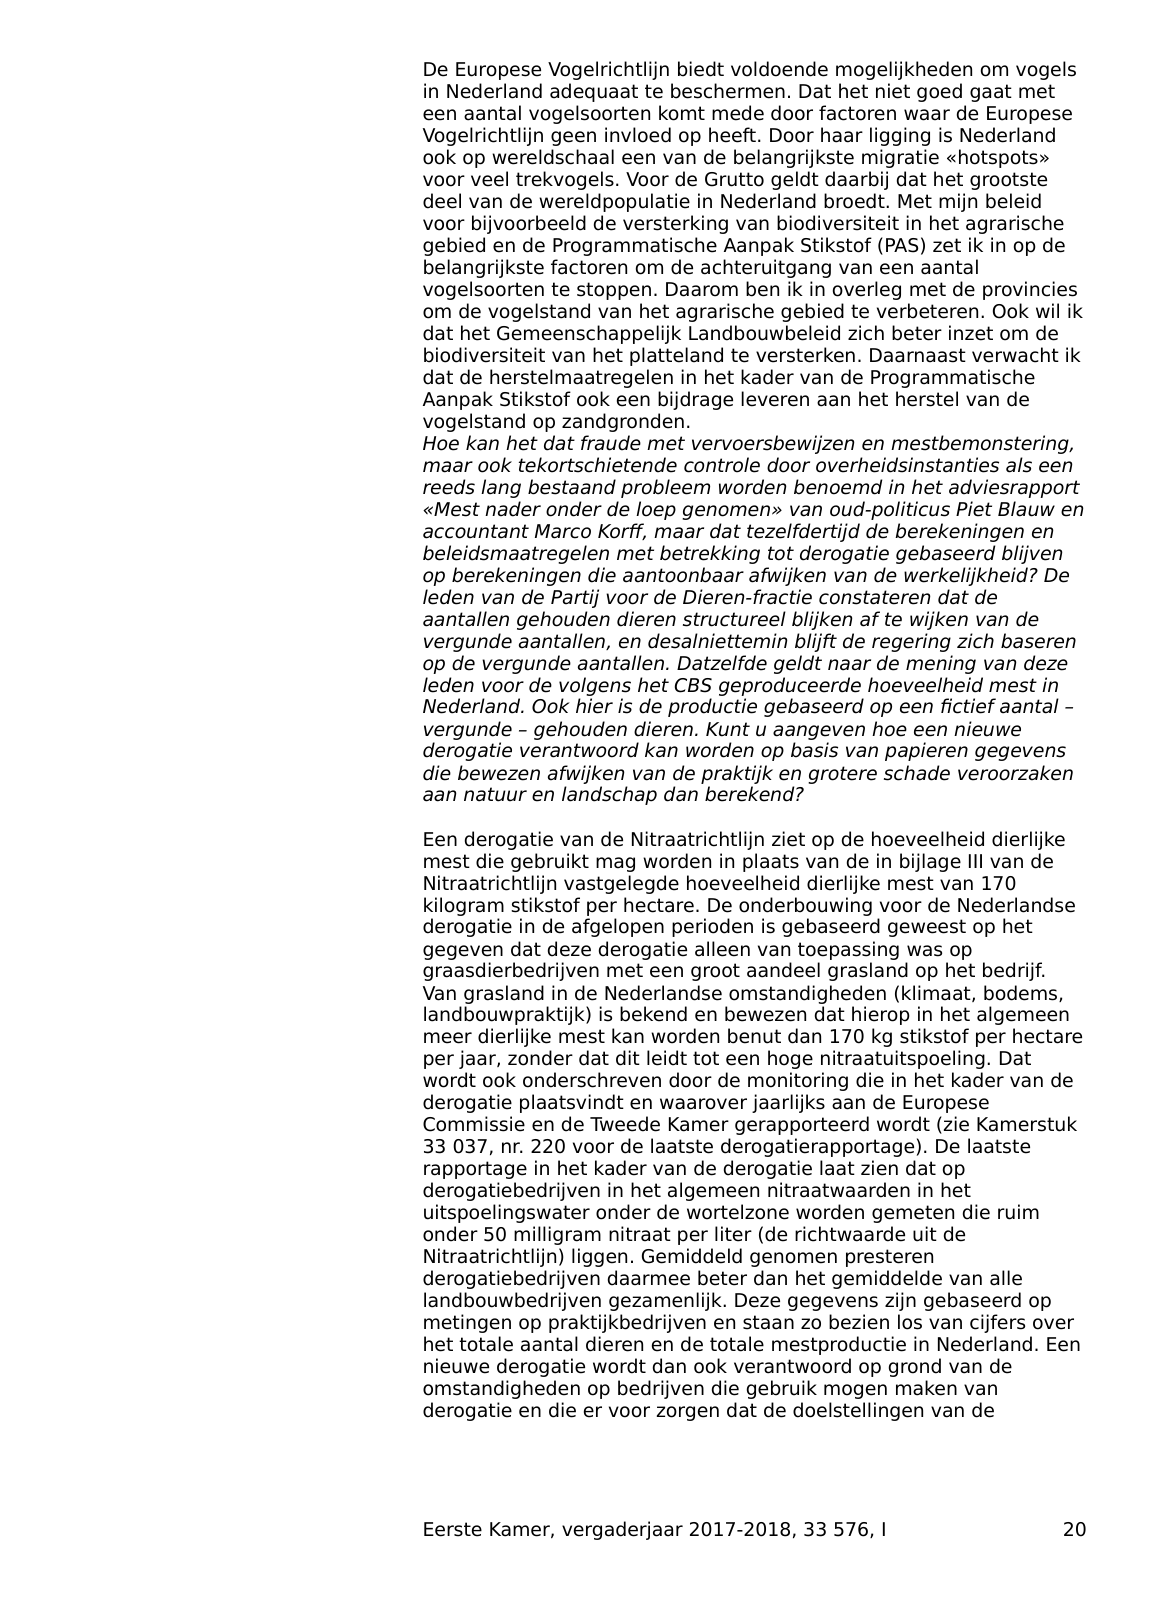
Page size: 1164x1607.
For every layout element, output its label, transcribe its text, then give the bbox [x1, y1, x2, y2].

text Een derogatie van de Nitraatrichtlijn ziet op de hoeveelheid dierlijke mest die gebruikt mag worden in plaats van de in bijlage III van de Nitraatrichtlijn vastgelegde hoeveelheid dierlijke mest van 170 kilogram stikstof per hectare. De onderbouwing voor de Nederlandse derogatie in de afgelopen perioden is gebaseerd geweest op het gegeven dat deze derogatie alleen van toepassing was op graasdierbedrijven met een groot aandeel grasland op het bedrijf. Van grasland in de Nederlandse omstandigheden (klimaat, bodems, landbouwpraktijk) is bekend en bewezen dat hierop in het algemeen meer dierlijke mest kan worden benut dan 170 kg stikstof per hectare per jaar, zonder dat dit leidt tot een hoge nitraatuitspoeling. Dat wordt ook onderschreven door de monitoring die in het kader van de derogatie plaatsvindt en waarover jaarlijks aan de Europese Commissie en de Tweede Kamer gerapporteerd wordt (zie Kamerstuk 33 037, nr. 220 voor de laatste derogatierapportage). De laatste rapportage in het kader van de derogatie laat zien dat op derogatiebedrijven in het algemeen nitraatwaarden in het uitspoelingswater onder de wortelzone worden gemeten die ruim onder 50 milligram nitraat per liter (de richtwaarde uit de Nitraatrichtlijn) liggen. Gemiddeld genomen presteren derogatiebedrijven daarmee beter dan het gemiddelde van alle landbouwbedrijven gezamenlijk. Deze gegevens zijn gebaseerd op metingen op praktijkbedrijven en staan zo bezien los van cijfers over het totale aantal dieren en de totale mestproductie in Nederland. Een nieuwe derogatie wordt dan ook verantwoord op grond van de omstandigheden op bedrijven die gebruik mogen maken van derogatie en die er voor zorgen dat de doelstellingen van de [422, 828, 1087, 1422]
text Hoe kan het dat fraude met vervoersbewijzen en mestbemonstering, maar ook tekortschietende controle door overheidsinstanties als een reeds lang bestaand probleem worden benoemd in het adviesrapport «Mest nader onder de loep genomen» van oud-politicus Piet Blauw en accountant Marco Korff, maar dat tezelfdertijd de berekeningen en beleidsmaatregelen met betrekking tot derogatie gebaseerd blijven op berekeningen die aantoonbaar afwijken van de werkelijkheid? De leden van de Partij voor de Dieren-fractie constateren dat de aantallen gehouden dieren structureel blijken af te wijken van de vergunde aantallen, en desalniettemin blijft de regering zich baseren op de vergunde aantallen. Datzelfde geldt naar de mening van deze leden voor de volgens het CBS geproduceerde hoeveelheid mest in Nederland. Ook hier is de productie gebaseerd op een fictief aantal – vergunde – gehouden dieren. Kunt u aangeven hoe een nieuwe derogatie verantwoord kan worden op basis van papieren gegevens die bewezen afwijken van de praktijk en grotere schade veroorzaken aan natuur en landschap dan berekend? [422, 433, 1087, 806]
text De Europese Vogelrichtlijn biedt voldoende mogelijkheden om vogels in Nederland adequaat te beschermen. Dat het niet goed gaat met een aantal vogelsoorten komt mede door factoren waar de Europese Vogelrichtlijn geen invloed op heeft. Door haar ligging is Nederland ook op wereldschaal een van de belangrijkste migratie «hotspots» voor veel trekvogels. Voor de Grutto geldt daarbij dat het grootste deel van de wereldpopulatie in Nederland broedt. Met mijn beleid voor bijvoorbeeld de versterking van biodiversiteit in het agrarische gebied en de Programmatische Aanpak Stikstof (PAS) zet ik in op de belangrijkste factoren om de achteruitgang van een aantal vogelsoorten te stoppen. Daarom ben ik in overleg met de provincies om de vogelstand van het agrarische gebied te verbeteren. Ook wil ik dat het Gemeenschappelijk Landbouwbeleid zich beter inzet om de biodiversiteit van het platteland te versterken. Daarnaast verwacht ik dat de herstelmaatregelen in het kader van de Programmatische Aanpak Stikstof ook een bijdrage leveren aan het herstel van de vogelstand op zandgronden. [422, 59, 1087, 433]
